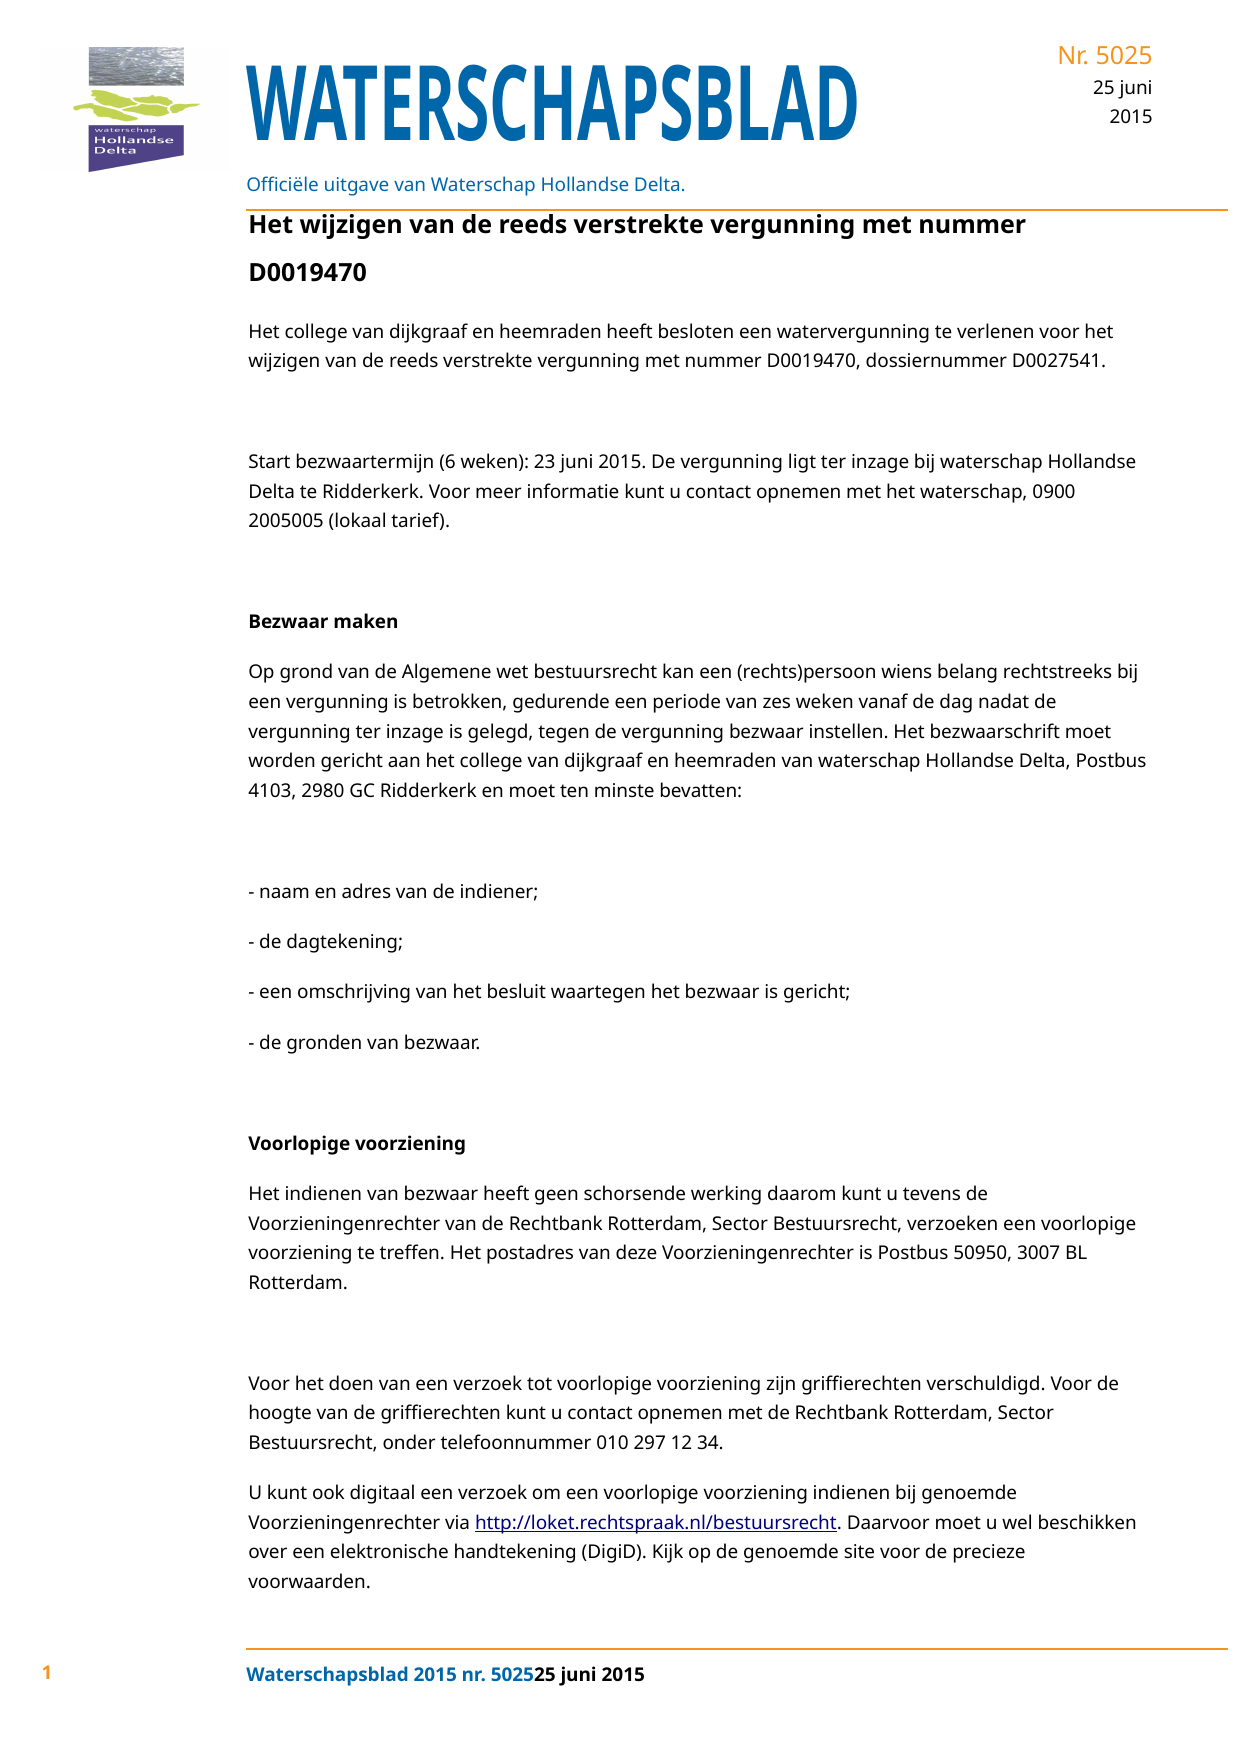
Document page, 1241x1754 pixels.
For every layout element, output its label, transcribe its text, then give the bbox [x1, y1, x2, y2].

text - de gronden van bezwaar. [248, 1029, 1152, 1055]
text Voor het doen van een verzoek tot voorlopige voorziening zijn griffierechten verschuldigd. Voor de hoogte van de griffierechten kunt u contact opnemen met de Rechtbank Rotterdam, Sector Bestuursrecht, onder telefoonnummer 010 297 12 34. [248, 1370, 1152, 1455]
text U kunt ook digitaal een verzoek om een voorlopige voorziening indienen bij genoemde Voorzieningenrechter via http://loket.rechtspraak.nl/bestuursrecht. Daarvoor moet u wel beschikken over een elektronische handtekening (DigiD). Kijk op de genoemde site voor de precieze voorwaarden. [248, 1479, 1152, 1594]
text - de dagtekening; [248, 928, 1152, 954]
text Het indienen van bezwaar heeft geen schorsende werking daarom kunt u tevens de Voorzieningenrechter van de Rechtbank Rotterdam, Sector Bestuursrecht, verzoeken een voorlopige voorziening te treffen. Het postadres van deze Voorzieningenrechter is Postbus 50950, 3007 BL Rotterdam. [248, 1180, 1152, 1295]
text - een omschrijving van het besluit waartegen het bezwaar is gericht; [248, 979, 1152, 1004]
text Het wijzigen van de reeds verstrekte vergunning met nummer D0019470 [248, 211, 1152, 288]
text Voorlopige voorziening [248, 1130, 1152, 1156]
text - naam en adres van de indiener; [248, 878, 1152, 904]
text Bezwaar maken [248, 608, 1152, 634]
text Start bezwaartermijn (6 weken): 23 juni 2015. De vergunning ligt ter inzage bij waterschap Hollandse Delta te Ridderkerk. Voor meer informatie kunt u contact opnemen met het waterschap, 0900 2005005 (lokaal tarief). [248, 448, 1152, 533]
picture [41, 47, 231, 172]
text Het college van dijkgraaf en heemraden heeft besloten een watervergunning te verlenen voor het wijzigen van de reeds verstrekte vergunning met nummer D0019470, dossiernummer D0027541. [248, 318, 1152, 373]
text Op grond van de Algemene wet bestuursrecht kan een (rechts)persoon wiens belang rechtstreeks bij een vergunning is betrokken, gedurende een periode van zes weken vanaf de dag nadat de vergunning ter inzage is gelegd, tegen de vergunning bezwaar instellen. Het bezwaarschrift moet worden gericht aan het college van dijkgraaf en heemraden van waterschap Hollandse Delta, Postbus 4103, 2980 GC Ridderkerk en moet ten minste bevatten: [248, 659, 1152, 803]
